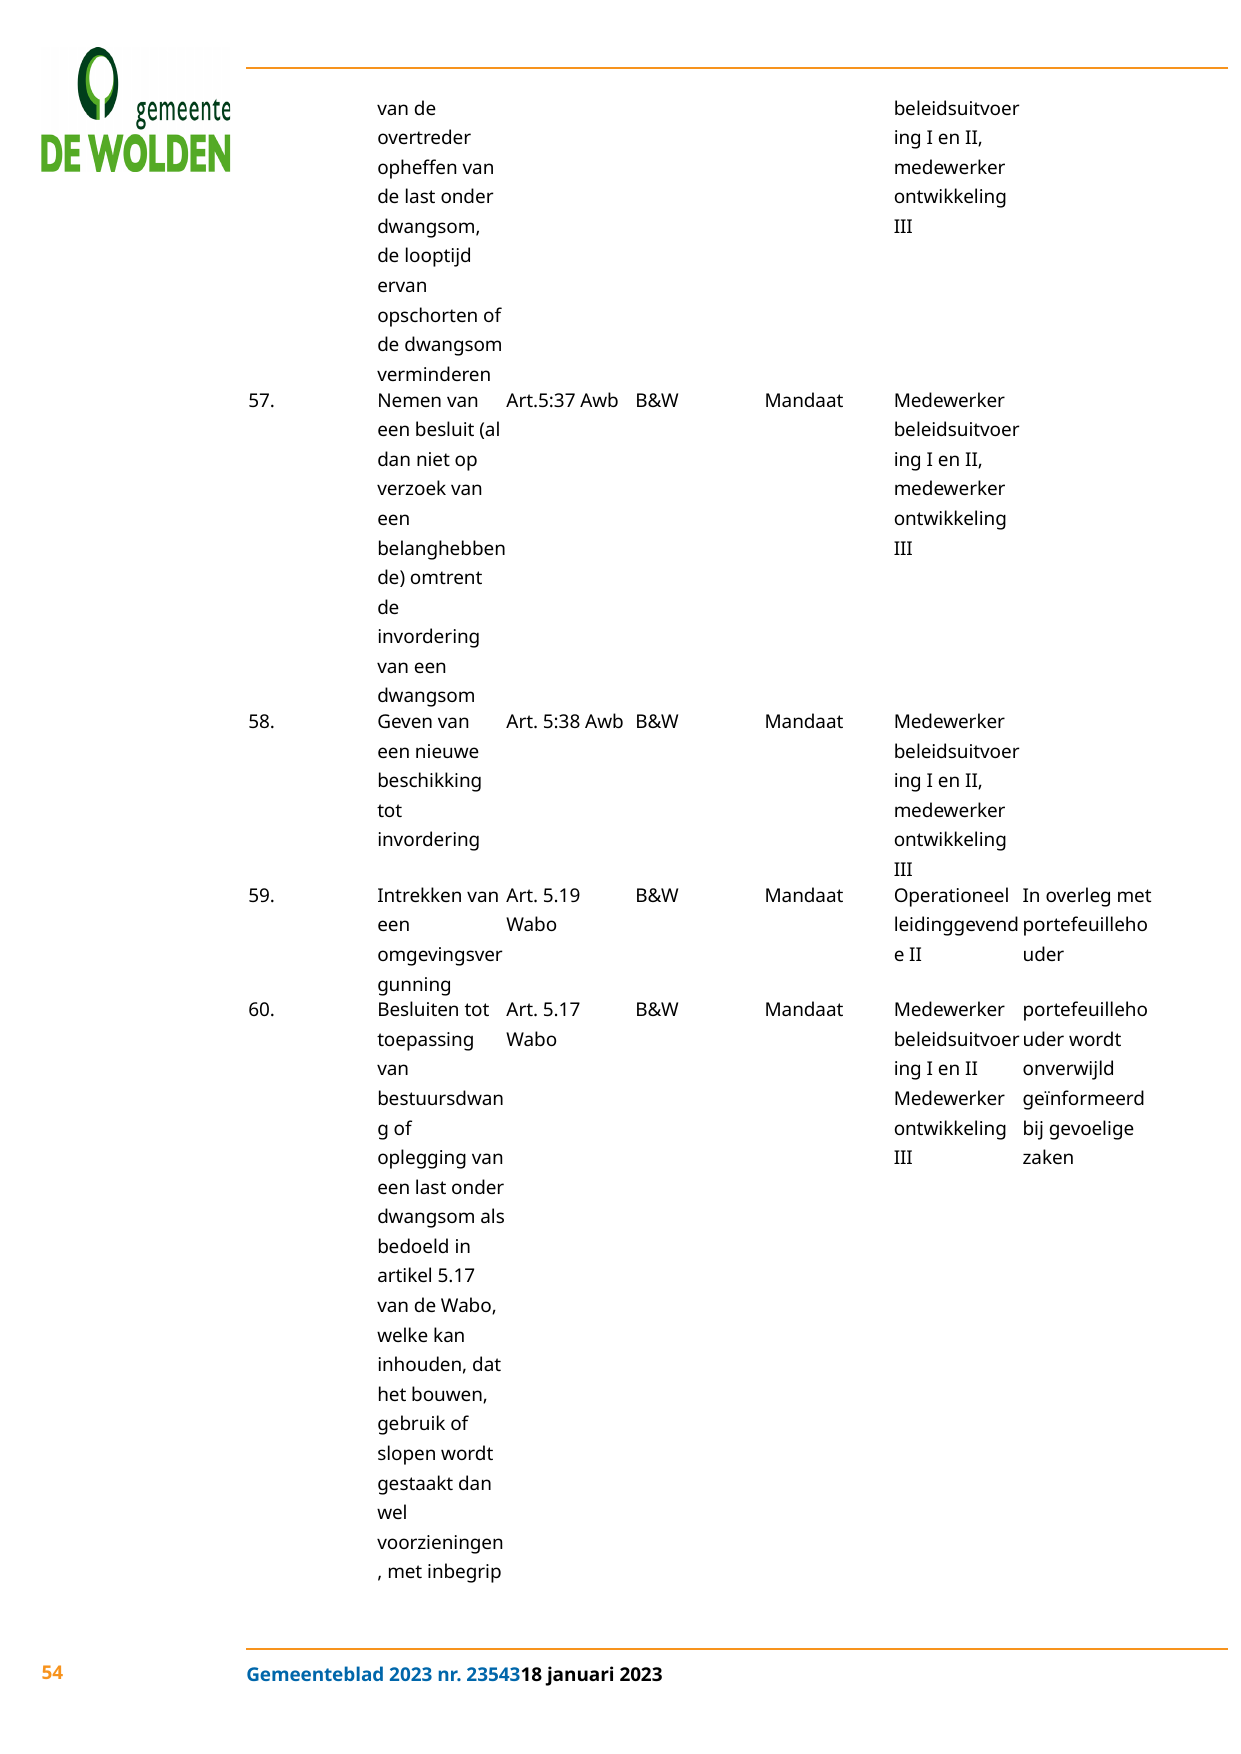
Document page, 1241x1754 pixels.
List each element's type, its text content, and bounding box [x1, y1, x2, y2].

table_cell Mandaat [764, 996, 893, 1584]
table_cell beleidsuitvoering I en II, medewerker ontwikkeling III [894, 95, 1022, 387]
table_cell Medewerker beleidsuitvoering I en II, medewerker ontwikkeling III [894, 387, 1022, 708]
table_cell portefeuillehouder wordt onverwijld geïnformeerd bij gevoelige zaken [1023, 996, 1152, 1584]
table_cell Medewerker beleidsuitvoering I en II Medewerker ontwikkeling III [894, 996, 1022, 1584]
table_cell [248, 708, 377, 882]
table_cell [1023, 387, 1152, 708]
table_cell B&W [635, 708, 764, 882]
table_cell In overleg met portefeuillehouder [1023, 882, 1152, 996]
table_cell Art. 5:38 Awb [506, 708, 635, 882]
table_cell [1023, 95, 1152, 387]
table_cell Art. 5.17 Wabo [506, 996, 635, 1584]
table_cell [248, 387, 377, 708]
table_cell Medewerker beleidsuitvoering I en II, medewerker ontwikkeling III [894, 708, 1022, 882]
table_cell Geven van een nieuwe beschikking tot invordering [377, 708, 506, 882]
table_cell [248, 882, 377, 996]
table_cell [1023, 708, 1152, 882]
table_cell Nemen van een besluit (al dan niet op verzoek van een belanghebbende) omtrent de invordering van een dwangsom [377, 387, 506, 708]
table_cell Mandaat [764, 387, 893, 708]
table_cell van de overtreder opheffen van de last onder dwangsom, de looptijd ervan opschorten of de dwangsom verminderen [377, 95, 506, 387]
table_cell Besluiten tot toepassing van bestuursdwang of oplegging van een last onder dwangsom als bedoeld in artikel 5.17 van de Wabo, welke kan inhouden, dat het bouwen, gebruik of slopen wordt gestaakt dan wel voorzieningen, met inbegrip [377, 996, 506, 1584]
table_cell Operationeel leidinggevende II [894, 882, 1022, 996]
table_cell [248, 95, 377, 387]
table_cell [764, 95, 893, 387]
table_cell Art.5:37 Awb [506, 387, 635, 708]
table_cell B&W [635, 387, 764, 708]
table_cell Mandaat [764, 882, 893, 996]
table_cell [248, 996, 377, 1584]
table_cell Mandaat [764, 708, 893, 882]
table_cell B&W [635, 882, 764, 996]
table_cell Intrekken van een omgevingsvergunning [377, 882, 506, 996]
table_cell [506, 95, 635, 387]
table_cell Art. 5.19 Wabo [506, 882, 635, 996]
table_cell [635, 95, 764, 387]
table_cell B&W [635, 996, 764, 1584]
picture [41, 47, 231, 172]
